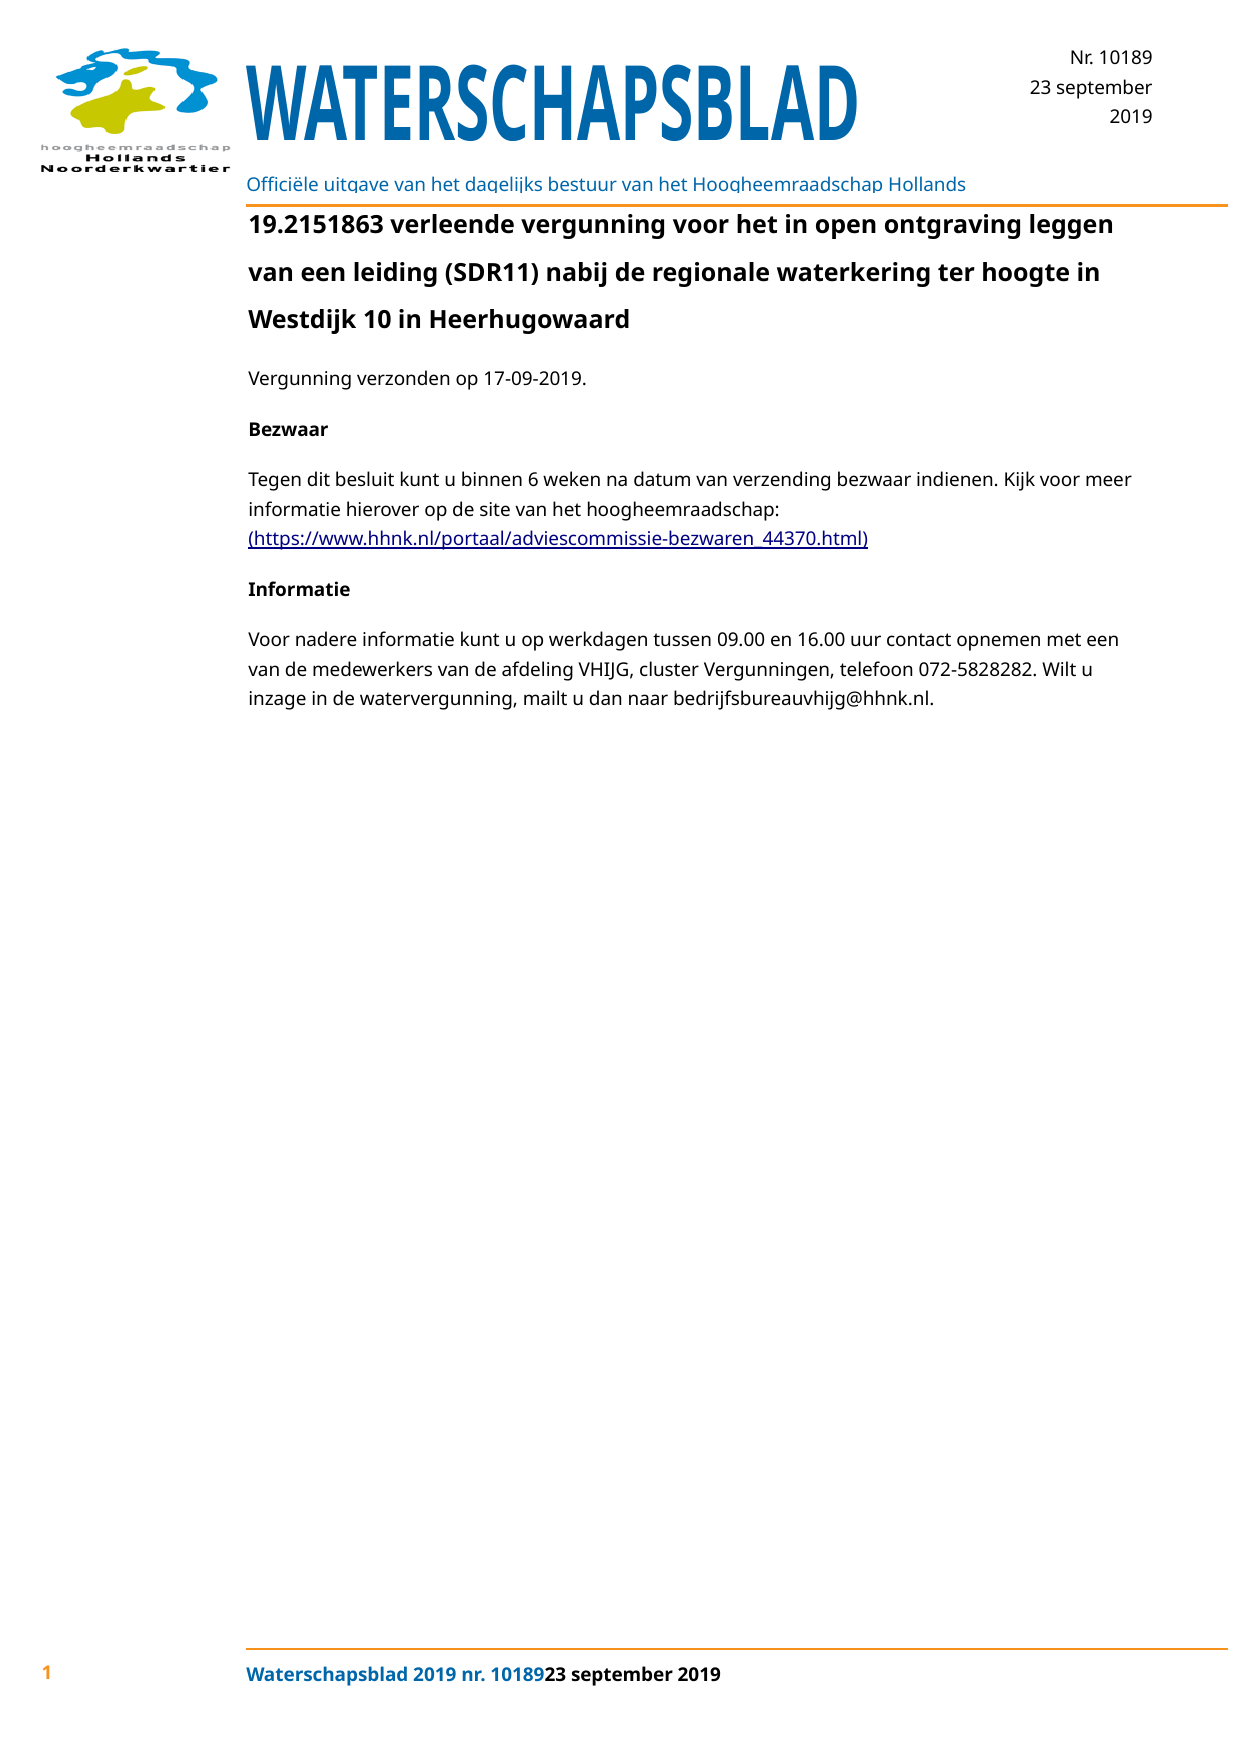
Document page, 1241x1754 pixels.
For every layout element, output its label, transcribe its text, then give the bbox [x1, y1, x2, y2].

text Voor nadere informatie kunt u op werkdagen tussen 09.00 en 16.00 uur contact opnemen met een van de medewerkers van de afdeling VHIJG, cluster Vergunningen, telefoon 072-5828282. Wilt u inzage in de watervergunning, mailt u dan naar bedrijfsbureauvhijg@hhnk.nl. [248, 626, 1152, 711]
picture [41, 47, 231, 172]
text Tegen dit besluit kunt u binnen 6 weken na datum van verzending bezwaar indienen. Kijk voor meer informatie hierover op de site van het hoogheemraadschap: (https://www.hhnk.nl/portaal/adviescommissie-bezwaren_44370.html) [248, 466, 1152, 551]
text Vergunning verzonden op 17-09-2019. [248, 366, 1152, 391]
text 19.2151863 verleende vergunning voor het in open ontgraving leggen van een leiding (SDR11) nabij de regionale waterkering ter hoogte in Westdijk 10 in Heerhugowaard [248, 207, 1152, 336]
text Informatie [248, 576, 1152, 602]
text Bezwaar [248, 416, 1152, 442]
